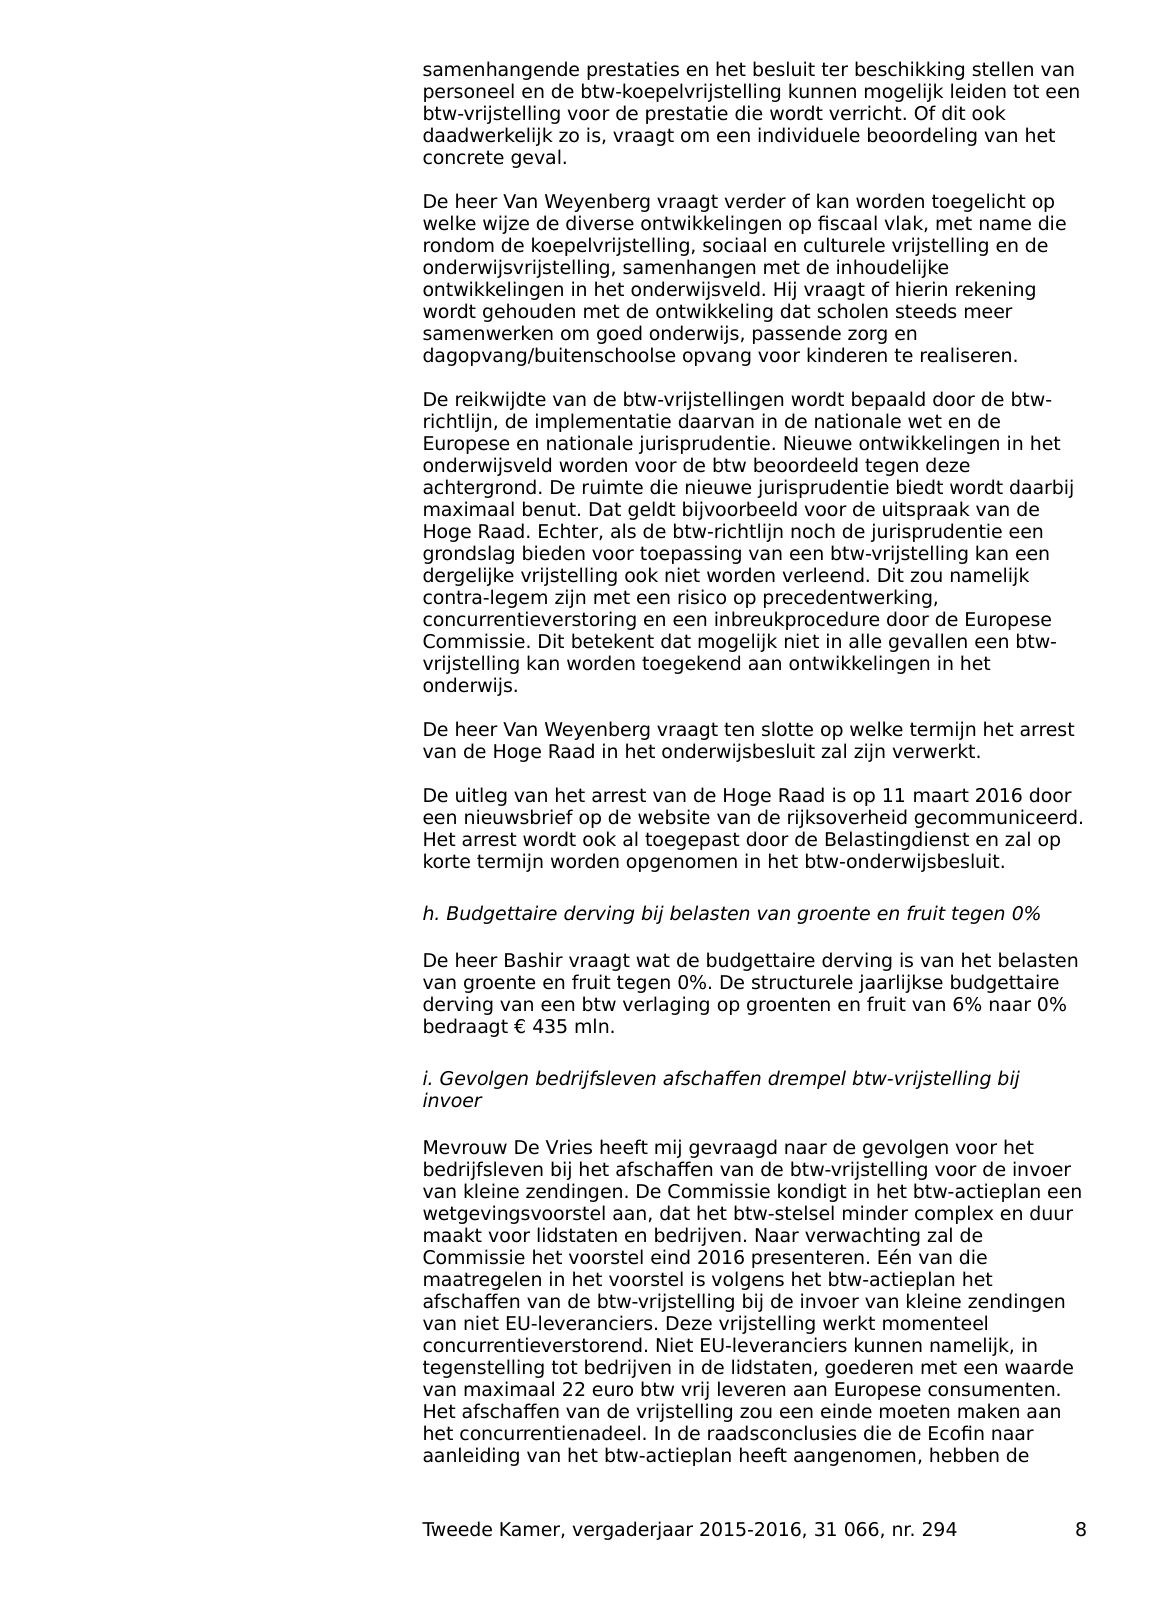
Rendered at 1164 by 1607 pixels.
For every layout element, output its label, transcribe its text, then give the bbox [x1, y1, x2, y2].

text De heer Bashir vraagt wat de budgettaire derving is van het belasten van groente en fruit tegen 0%. De structurele jaarlijkse budgettaire derving van een btw verlaging op groenten en fruit van 6% naar 0% bedraagt € 435 mln. [422, 950, 1087, 1038]
text samenhangende prestaties en het besluit ter beschikking stellen van personeel en de btw-koepelvrijstelling kunnen mogelijk leiden tot een btw-vrijstelling voor de prestatie die wordt verricht. Of dit ook daadwerkelijk zo is, vraagt om een individuele beoordeling van het concrete geval. [422, 59, 1087, 169]
text Mevrouw De Vries heeft mij gevraagd naar de gevolgen voor het bedrijfsleven bij het afschaffen van de btw-vrijstelling voor de invoer van kleine zendingen. De Commissie kondigt in het btw-actieplan een wetgevingsvoorstel aan, dat het btw-stelsel minder complex en duur maakt voor lidstaten en bedrijven. Naar verwachting zal de Commissie het voorstel eind 2016 presenteren. Eén van die maatregelen in het voorstel is volgens het btw-actieplan het afschaffen van de btw-vrijstelling bij de invoer van kleine zendingen van niet EU-leveranciers. Deze vrijstelling werkt momenteel concurrentieverstorend. Niet EU-leveranciers kunnen namelijk, in tegenstelling tot bedrijven in de lidstaten, goederen met een waarde van maximaal 22 euro btw vrij leveren aan Europese consumenten. Het afschaffen van de vrijstelling zou een einde moeten maken aan het concurrentienadeel. In de raadsconclusies die de Ecofin naar aanleiding van het btw-actieplan heeft aangenomen, hebben de [422, 1137, 1087, 1467]
text De heer Van Weyenberg vraagt verder of kan worden toegelicht op welke wijze de diverse ontwikkelingen op fiscaal vlak, met name die rondom de koepelvrijstelling, sociaal en culturele vrijstelling en de onderwijsvrijstelling, samenhangen met de inhoudelijke ontwikkelingen in het onderwijsveld. Hij vraagt of hierin rekening wordt gehouden met de ontwikkeling dat scholen steeds meer samenwerken om goed onderwijs, passende zorg en dagopvang/buitenschoolse opvang voor kinderen te realiseren. [422, 191, 1087, 367]
subtitle h. Budgettaire derving bij belasten van groente en fruit tegen 0% [422, 903, 1087, 925]
text De heer Van Weyenberg vraagt ten slotte op welke termijn het arrest van de Hoge Raad in het onderwijsbesluit zal zijn verwerkt. [422, 719, 1087, 763]
text De reikwijdte van de btw-vrijstellingen wordt bepaald door de btw-richtlijn, de implementatie daarvan in de nationale wet en de Europese en nationale jurisprudentie. Nieuwe ontwikkelingen in het onderwijsveld worden voor de btw beoordeeld tegen deze achtergrond. De ruimte die nieuwe jurisprudentie biedt wordt daarbij maximaal benut. Dat geldt bijvoorbeeld voor de uitspraak van de Hoge Raad. Echter, als de btw-richtlijn noch de jurisprudentie een grondslag bieden voor toepassing van een btw-vrijstelling kan een dergelijke vrijstelling ook niet worden verleend. Dit zou namelijk contra-legem zijn met een risico op precedentwerking, concurrentieverstoring en een inbreukprocedure door de Europese Commissie. Dit betekent dat mogelijk niet in alle gevallen een btw-vrijstelling kan worden toegekend aan ontwikkelingen in het onderwijs. [422, 389, 1087, 697]
text De uitleg van het arrest van de Hoge Raad is op 11 maart 2016 door een nieuwsbrief op de website van de rijksoverheid gecommuniceerd. Het arrest wordt ook al toegepast door de Belastingdienst en zal op korte termijn worden opgenomen in het btw-onderwijsbesluit. [422, 785, 1087, 873]
subtitle i. Gevolgen bedrijfsleven afschaffen drempel btw-vrijstelling bij invoer [422, 1068, 1087, 1112]
